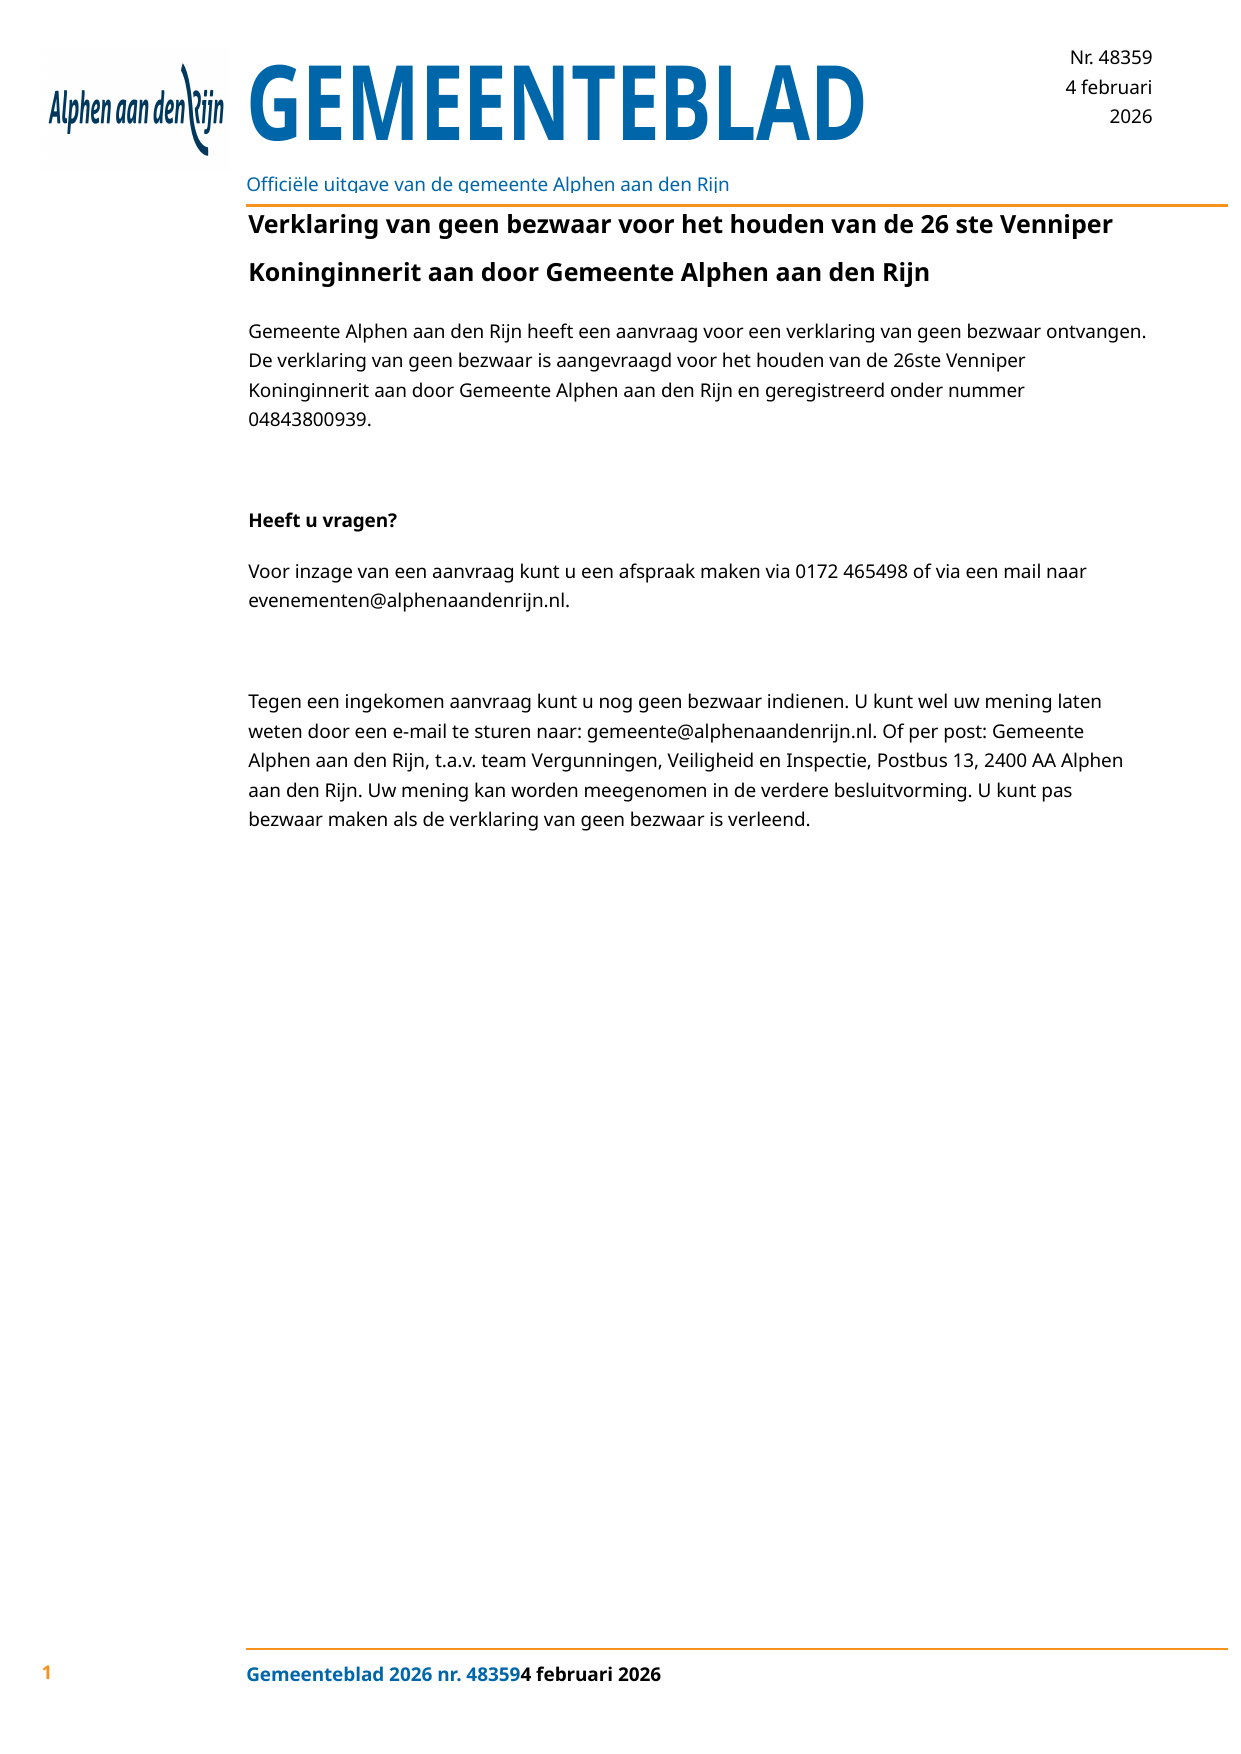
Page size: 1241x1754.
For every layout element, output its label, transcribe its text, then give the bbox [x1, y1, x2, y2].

picture [41, 47, 231, 172]
text Verklaring van geen bezwaar voor het houden van de 26 ste Venniper Koninginnerit aan door Gemeente Alphen aan den Rijn [248, 207, 1152, 288]
text Heeft u vragen? [248, 507, 1152, 533]
text Tegen een ingekomen aanvraag kunt u nog geen bezwaar indienen. U kunt wel uw mening laten weten door een e-mail te sturen naar: gemeente@alphenaandenrijn.nl. Of per post: Gemeente Alphen aan den Rijn, t.a.v. team Vergunningen, Veiligheid en Inspectie, Postbus 13, 2400 AA Alphen aan den Rijn. Uw mening kan worden meegenomen in de verdere besluitvorming. U kunt pas bezwaar maken als de verklaring van geen bezwaar is verleend. [248, 688, 1152, 832]
text Gemeente Alphen aan den Rijn heeft een aanvraag voor een verklaring van geen bezwaar ontvangen. De verklaring van geen bezwaar is aangevraagd voor het houden van de 26ste Venniper Koninginnerit aan door Gemeente Alphen aan den Rijn en geregistreerd onder nummer 04843800939. [248, 318, 1152, 432]
text Voor inzage van een aanvraag kunt u een afspraak maken via 0172 465498 of via een mail naar evenementen@alphenaandenrijn.nl. [248, 558, 1152, 613]
